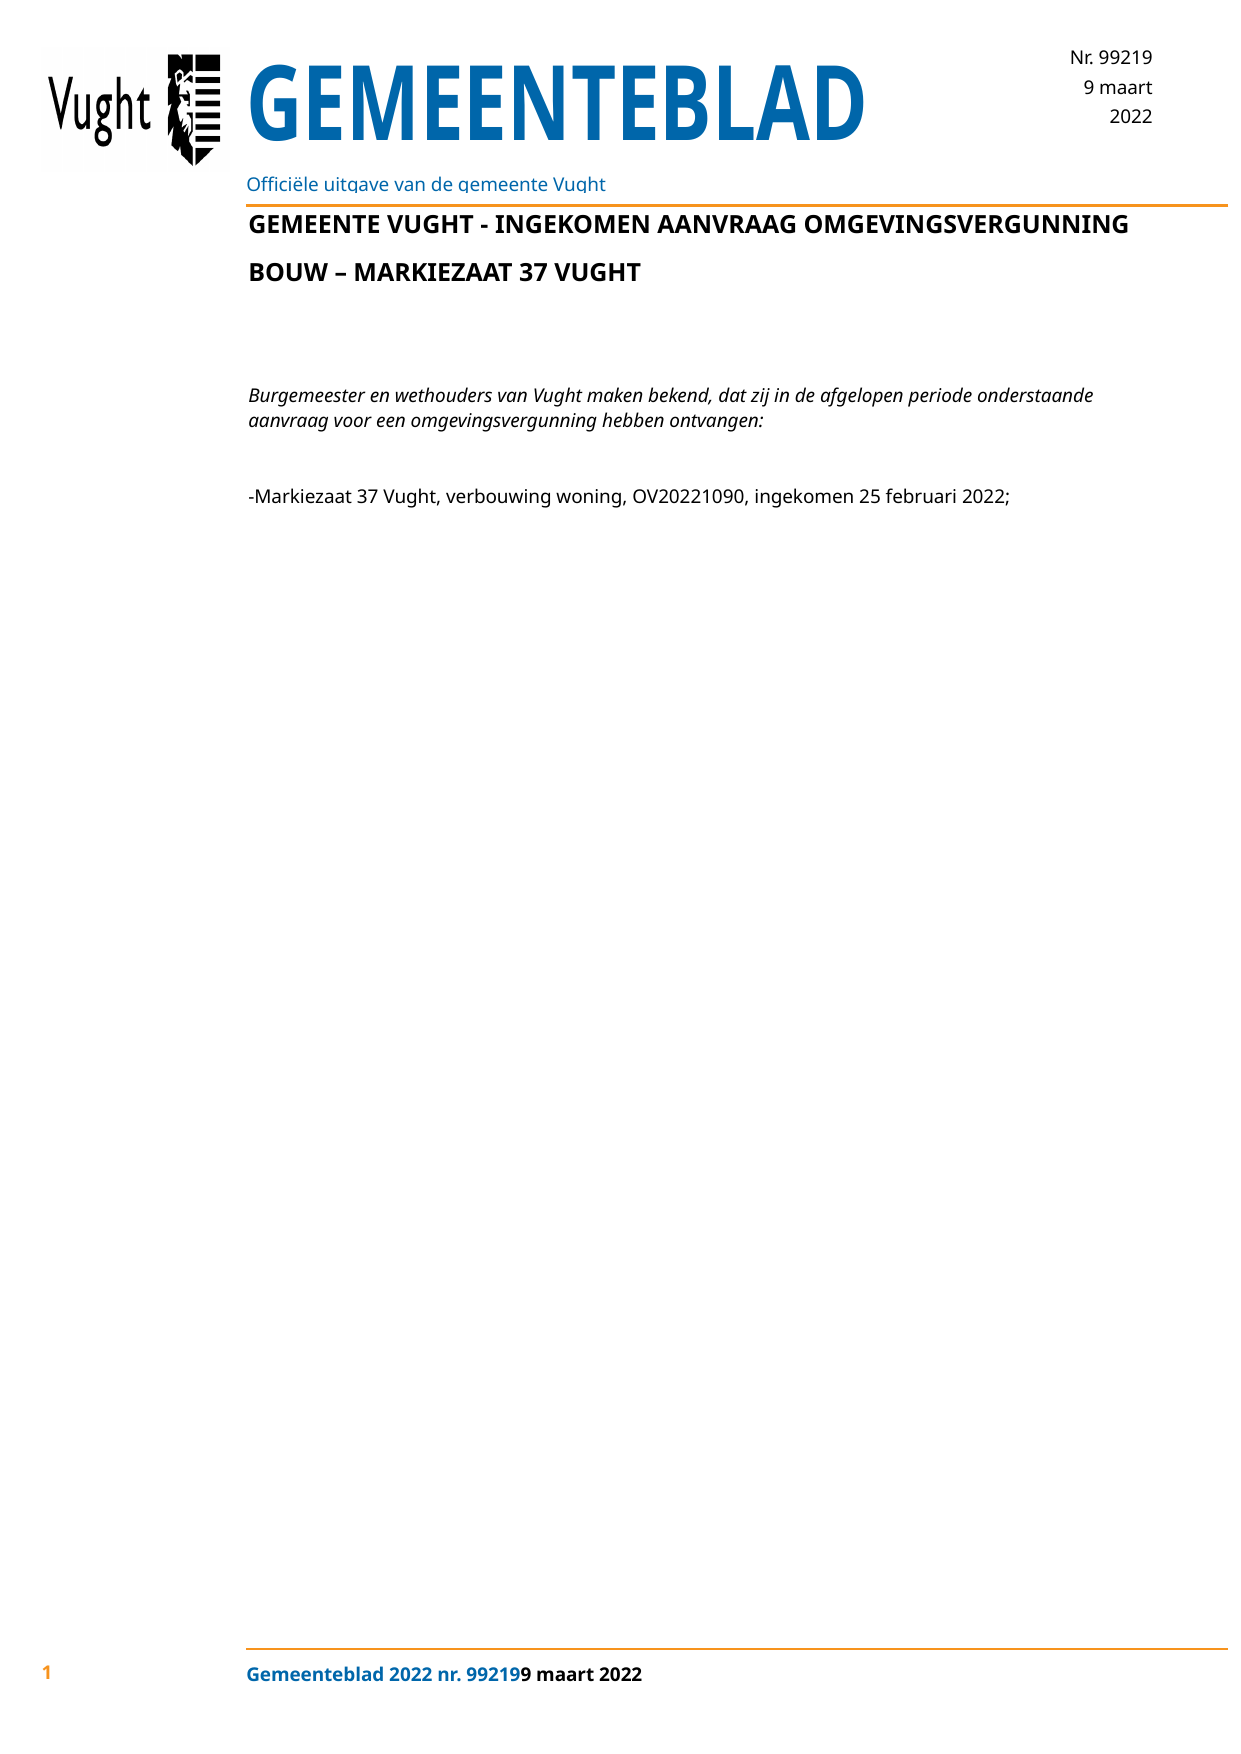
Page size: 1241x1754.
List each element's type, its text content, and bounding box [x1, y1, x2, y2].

text GEMEENTE VUGHT - INGEKOMEN AANVRAAG OMGEVINGSVERGUNNING BOUW – MARKIEZAAT 37 VUGHT [248, 207, 1152, 288]
picture [41, 47, 231, 172]
text -Markiezaat 37 Vught, verbouwing woning, OV20221090, ingekomen 25 februari 2022; [248, 484, 1152, 509]
text Burgemeester en wethouders van Vught maken bekend, dat zij in de afgelopen periode onderstaande aanvraag voor een omgevingsvergunning hebben ontvangen: [248, 382, 1152, 433]
